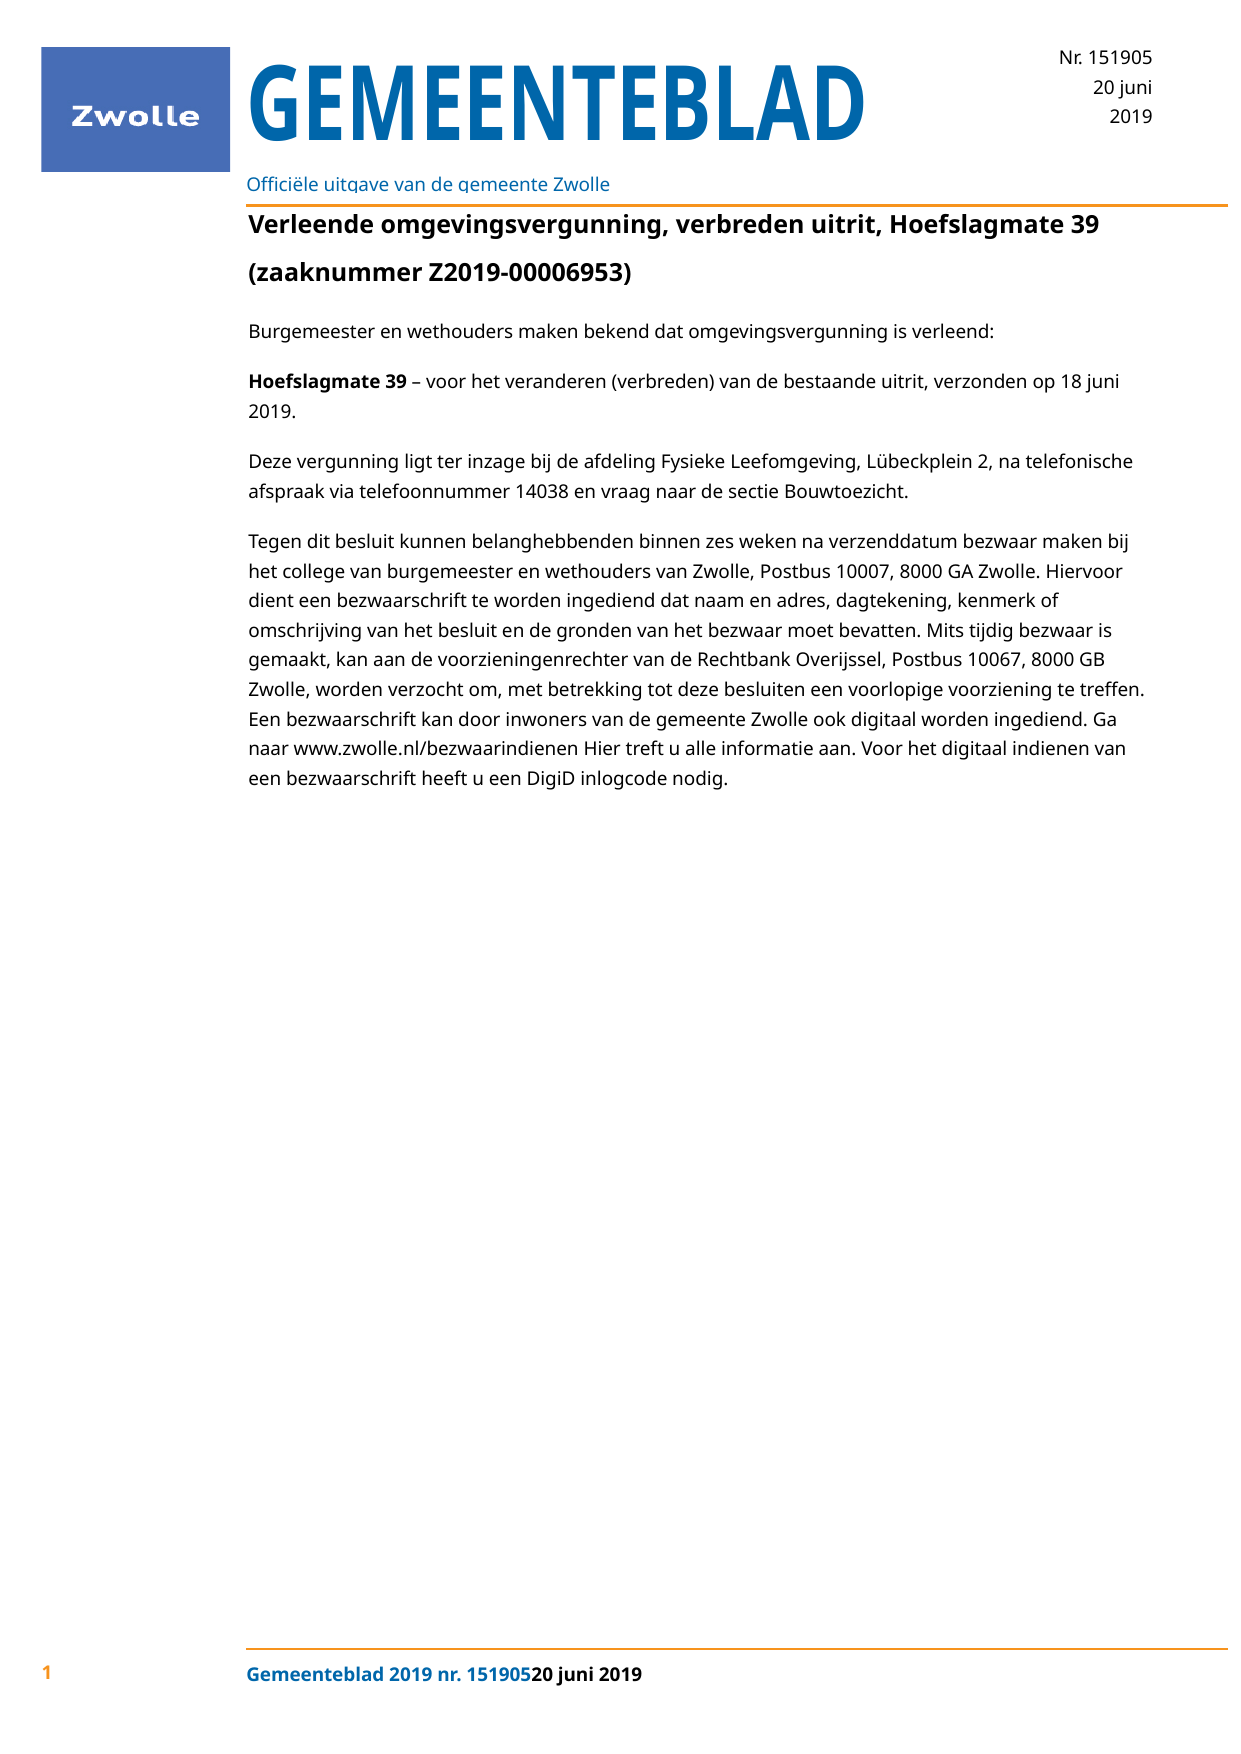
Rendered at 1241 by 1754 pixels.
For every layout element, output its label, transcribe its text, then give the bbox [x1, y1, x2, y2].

text Deze vergunning ligt ter inzage bij de afdeling Fysieke Leefomgeving, Lübeckplein 2, na telefonische afspraak via telefoonnummer 14038 en vraag naar de sectie Bouwtoezicht. [248, 448, 1152, 504]
text Verleende omgevingsvergunning, verbreden uitrit, Hoefslagmate 39 (zaaknummer Z2019-00006953) [248, 207, 1152, 288]
text Burgemeester en wethouders maken bekend dat omgevingsvergunning is verleend: [248, 318, 1152, 344]
text Hoefslagmate 39 – voor het veranderen (verbreden) van de bestaande uitrit, verzonden op 18 juni 2019. [248, 368, 1152, 424]
text Tegen dit besluit kunnen belanghebbenden binnen zes weken na verzenddatum bezwaar maken bij het college van burgemeester en wethouders van Zwolle, Postbus 10007, 8000 GA Zwolle. Hiervoor dient een bezwaarschrift te worden ingediend dat naam en adres, dagtekening, kenmerk of omschrijving van het besluit en de gronden van het bezwaar moet bevatten. Mits tijdig bezwaar is gemaakt, kan aan de voorzieningenrechter van de Rechtbank Overijssel, Postbus 10067, 8000 GB Zwolle, worden verzocht om, met betrekking tot deze besluiten een voorlopige voorziening te treffen. Een bezwaarschrift kan door inwoners van de gemeente Zwolle ook digitaal worden ingediend. Ga naar www.zwolle.nl/bezwaarindienen Hier treft u alle informatie aan. Voor het digitaal indienen van een bezwaarschrift heeft u een DigiD inlogcode nodig. [248, 528, 1152, 791]
picture [41, 47, 231, 172]
